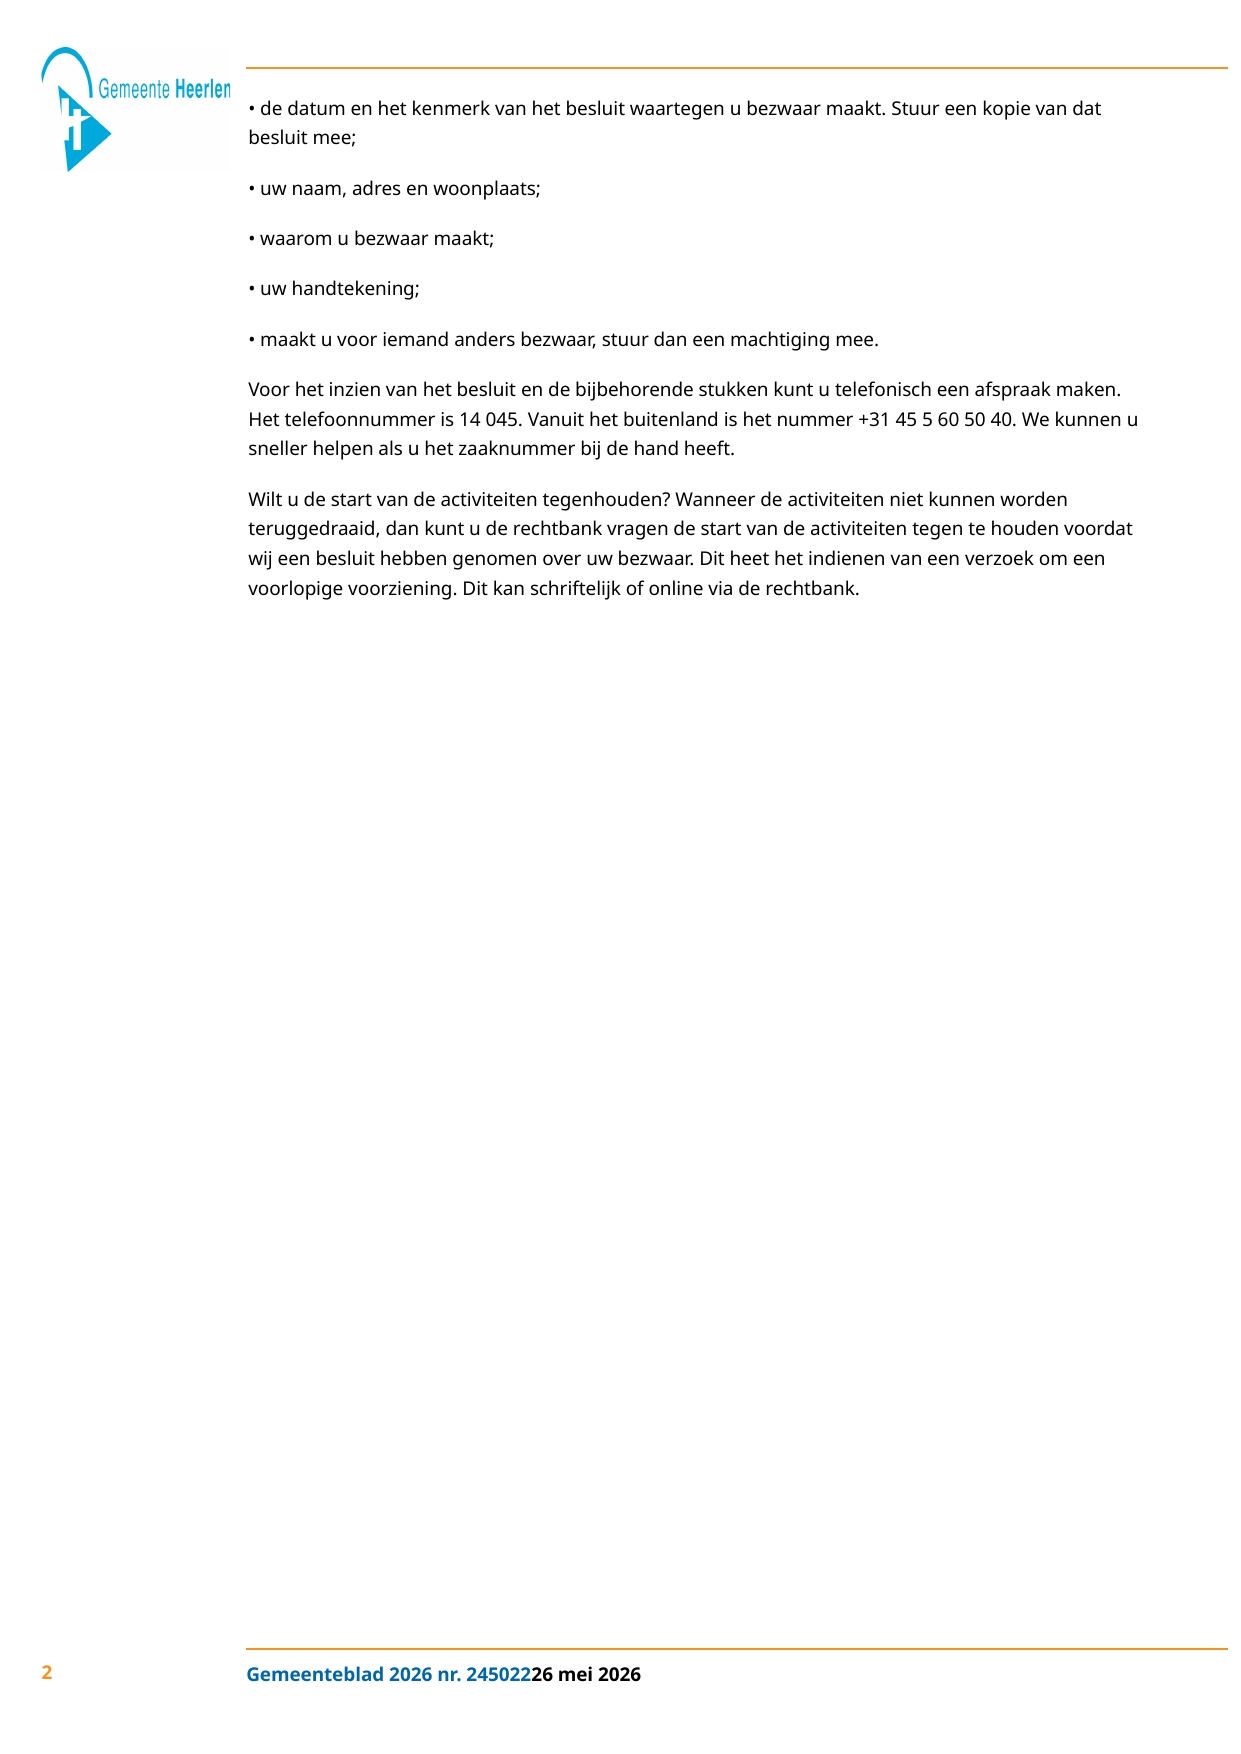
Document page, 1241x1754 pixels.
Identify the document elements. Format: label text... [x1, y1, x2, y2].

text • de datum en het kenmerk van het besluit waartegen u bezwaar maakt. Stuur een kopie van dat besluit mee; [248, 95, 1152, 150]
text Voor het inzien van het besluit en de bijbehorende stukken kunt u telefonisch een afspraak maken. Het telefoonnummer is 14 045. Vanuit het buitenland is het nummer +31 45 5 60 50 40. We kunnen u sneller helpen als u het zaaknummer bij de hand heeft. [248, 376, 1152, 461]
text • uw naam, adres en woonplaats; [248, 175, 1152, 201]
text • uw handtekening; [248, 276, 1152, 301]
text • waarom u bezwaar maakt; [248, 225, 1152, 251]
picture [41, 47, 59, 70]
text Wilt u de start van de activiteiten tegenhouden? Wanneer de activiteiten niet kunnen worden teruggedraaid, dan kunt u de rechtbank vragen de start van de activiteiten tegen te houden voordat wij een besluit hebben genomen over uw bezwaar. Dit heet het indienen van een verzoek om een voorlopige voorziening. Dit kan schriftelijk of online via de rechtbank. [248, 486, 1152, 601]
picture [41, 47, 231, 172]
text • maakt u voor iemand anders bezwaar, stuur dan een machtiging mee. [248, 326, 1152, 352]
